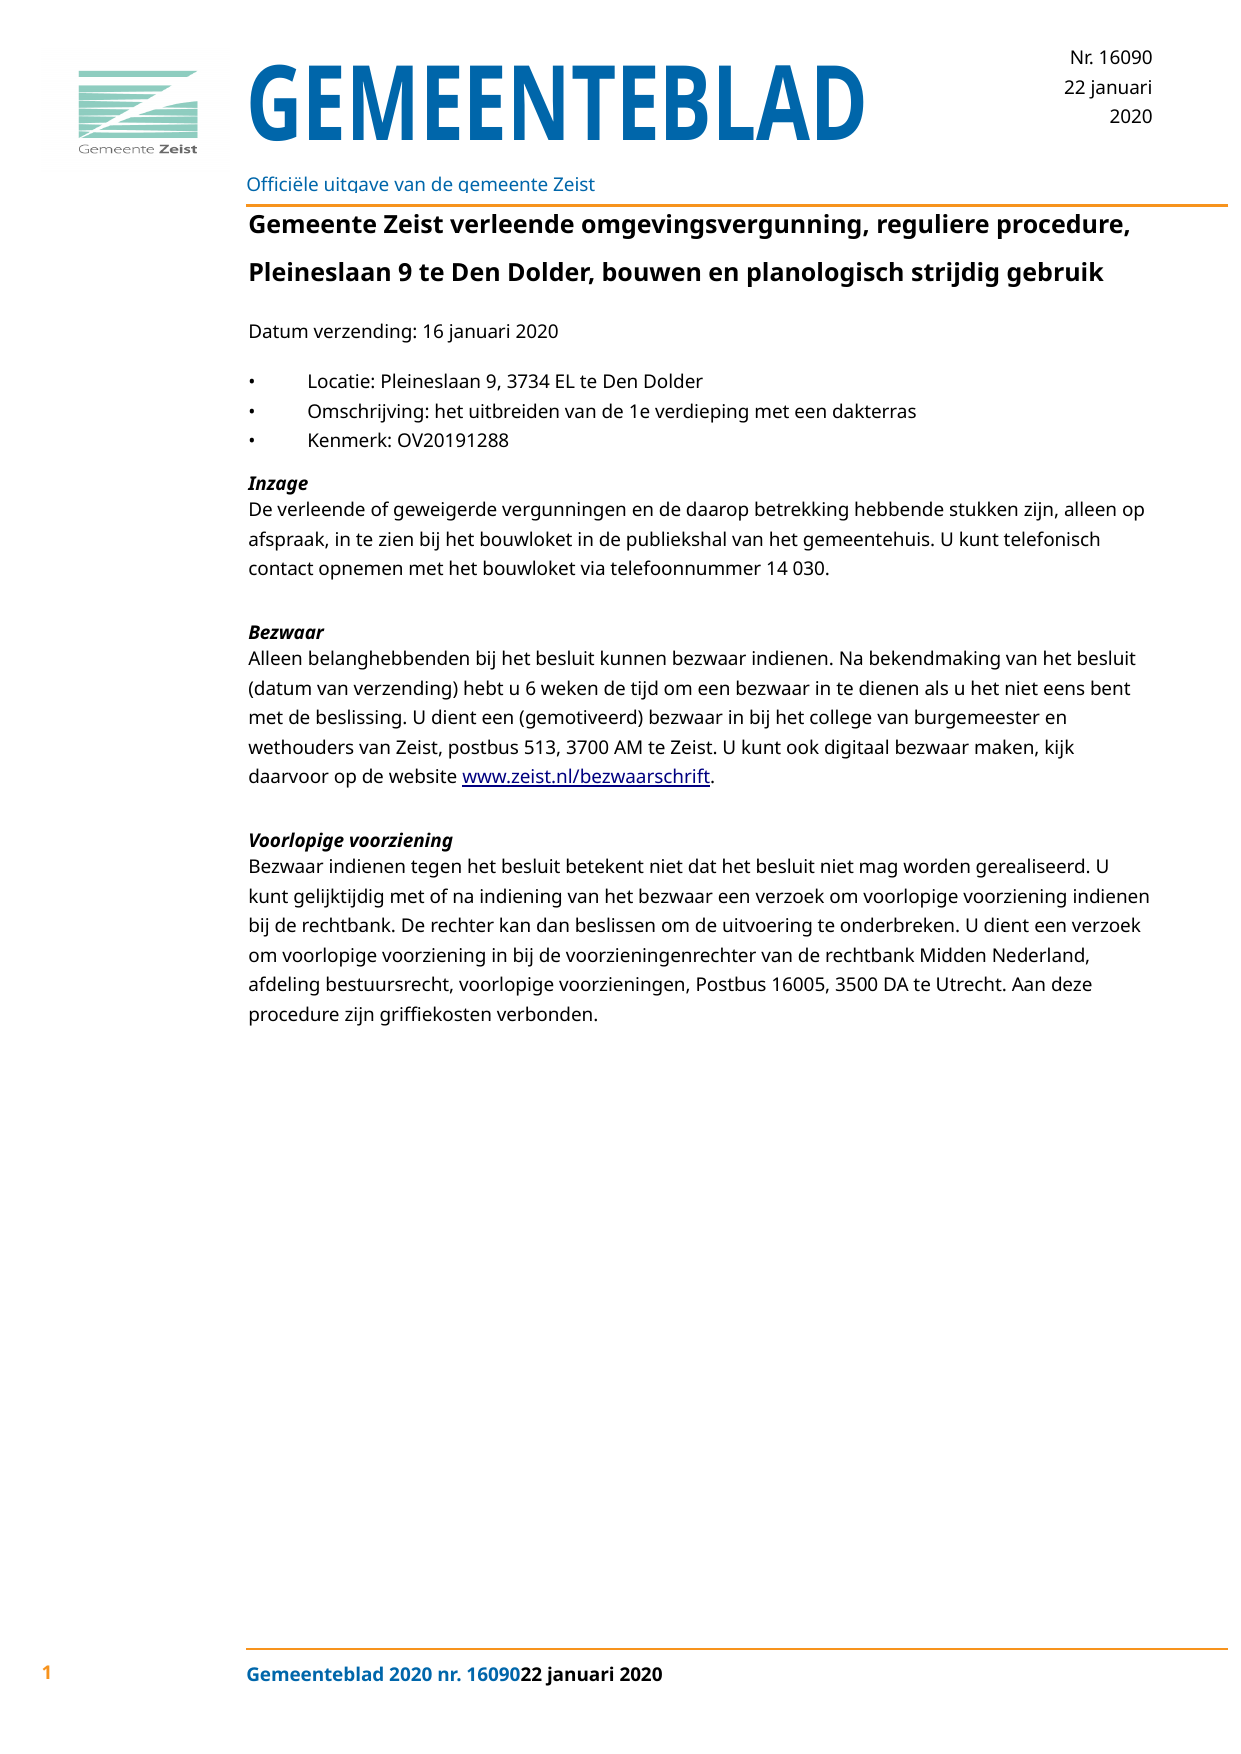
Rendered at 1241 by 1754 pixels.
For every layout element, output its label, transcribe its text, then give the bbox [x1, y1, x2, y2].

text Inzage [248, 471, 1152, 496]
text Bezwaar [248, 619, 1152, 645]
text De verleende of geweigerde vergunningen en de daarop betrekking hebbende stukken zijn, alleen op afspraak, in te zien bij het bouwloket in de publiekshal van het gemeentehuis. U kunt telefonisch contact opnemen met het bouwloket via telefoonnummer 14 030. [248, 496, 1152, 581]
list Locatie: Pleineslaan 9, 3734 EL te Den Dolder [248, 368, 1152, 394]
text Alleen belanghebbenden bij het besluit kunnen bezwaar indienen. Na bekendmaking van het besluit (datum van verzending) hebt u 6 weken de tijd om een bezwaar in te dienen als u het niet eens bent met de beslissing. U dient een (gemotiveerd) bezwaar in bij het college van burgemeester en wethouders van Zeist, postbus 513, 3700 AM te Zeist. U kunt ook digitaal bezwaar maken, kijk daarvoor op de website www.zeist.nl/bezwaarschrift. [248, 645, 1152, 789]
list Kenmerk: OV20191288 [248, 427, 1152, 453]
list Omschrijving: het uitbreiden van de 1e verdieping met een dakterras [248, 398, 1152, 424]
text Voorlopige voorziening [248, 827, 1152, 853]
text Gemeente Zeist verleende omgevingsvergunning, reguliere procedure, Pleineslaan 9 te Den Dolder, bouwen en planologisch strijdig gebruik [248, 207, 1152, 288]
picture [41, 47, 231, 172]
text Bezwaar indienen tegen het besluit betekent niet dat het besluit niet mag worden gerealiseerd. U kunt gelijktijdig met of na indiening van het bezwaar een verzoek om voorlopige voorziening indienen bij de rechtbank. De rechter kan dan beslissen om de uitvoering te onderbreken. U dient een verzoek om voorlopige voorziening in bij de voorzieningenrechter van de rechtbank Midden Nederland, afdeling bestuursrecht, voorlopige voorzieningen, Postbus 16005, 3500 DA te Utrecht. Aan deze procedure zijn griffiekosten verbonden. [248, 853, 1152, 1027]
text Datum verzending: 16 januari 2020 [248, 318, 1152, 344]
